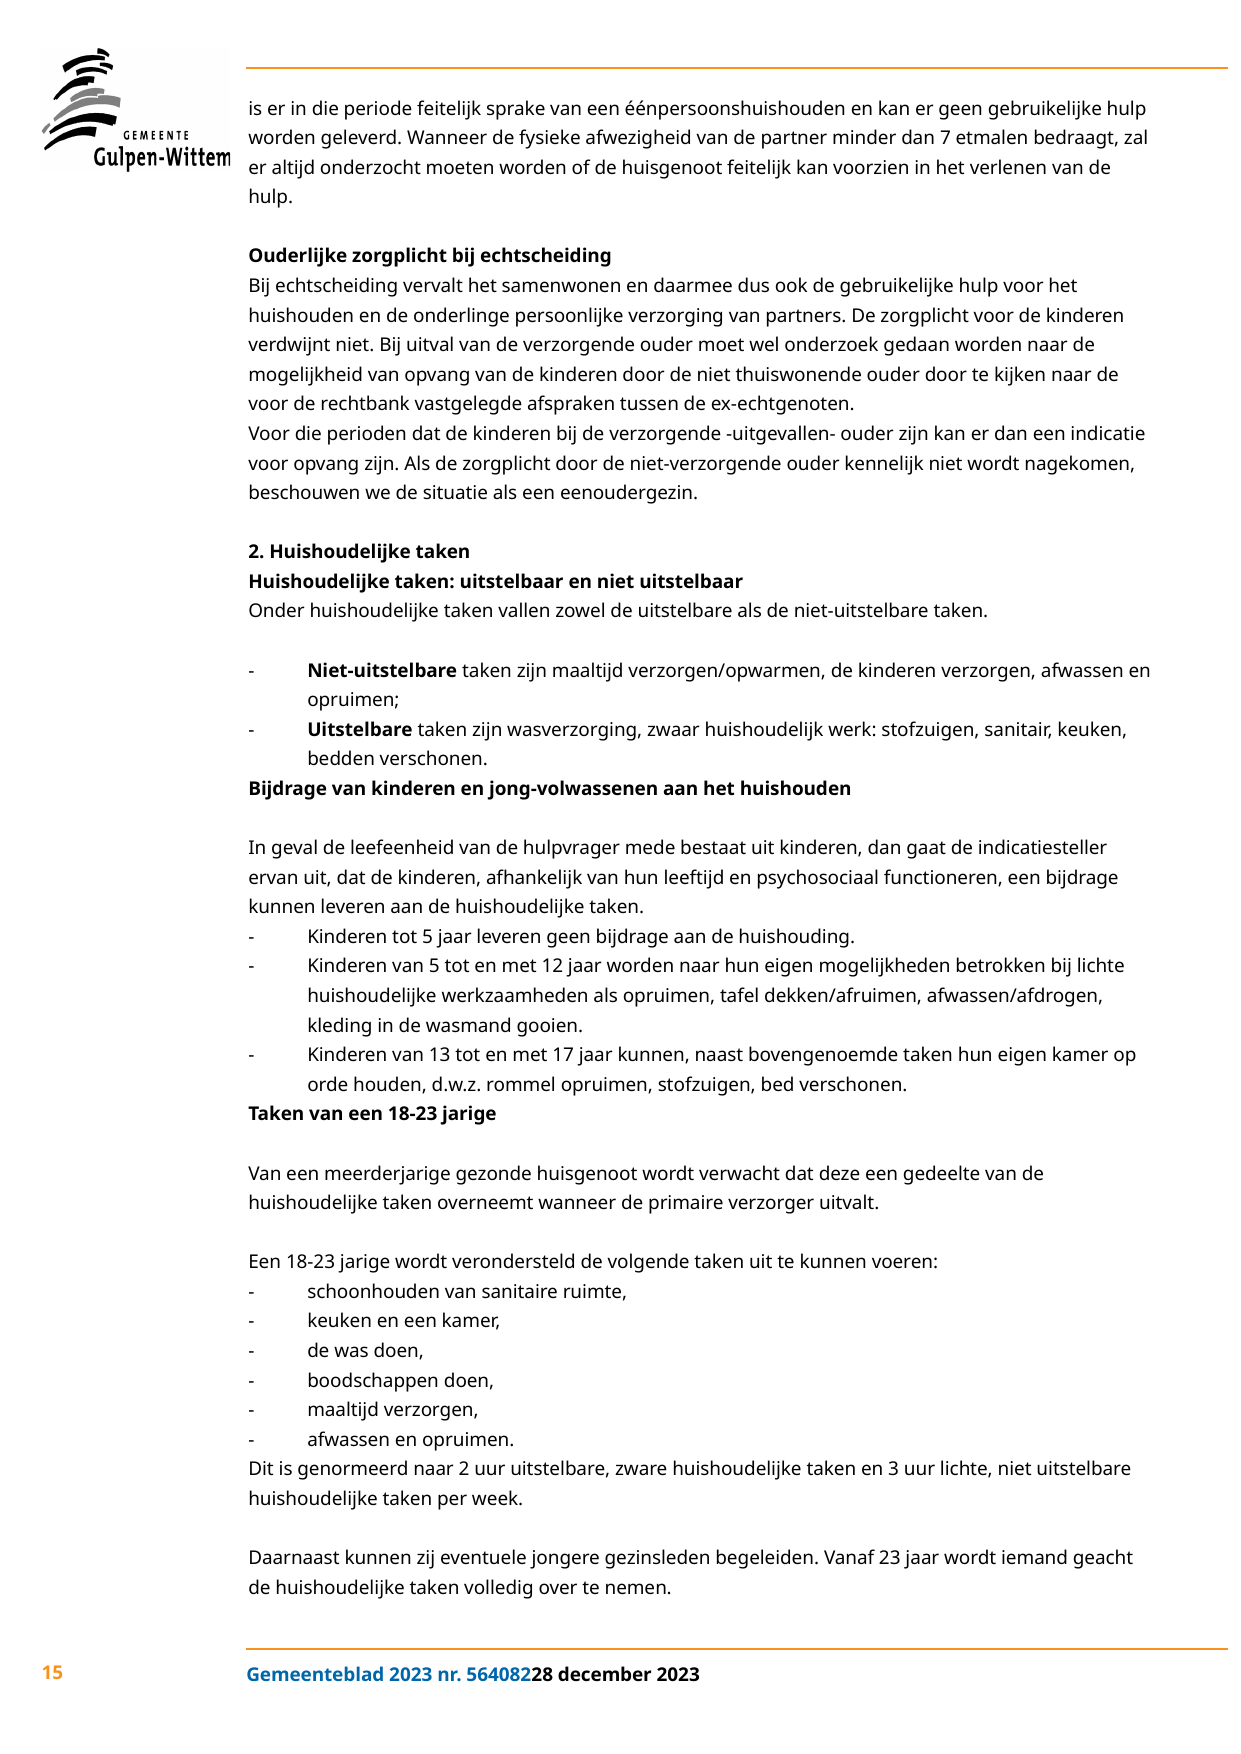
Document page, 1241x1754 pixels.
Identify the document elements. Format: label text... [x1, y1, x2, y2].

list Uitstelbare taken zijn wasverzorging, zwaar huishoudelijk werk: stofzuigen, sanitair, keuken, bedden verschonen. [248, 716, 1152, 771]
list schoonhouden van sanitaire ruimte, [248, 1278, 1152, 1304]
list keuken en een kamer, [248, 1308, 1152, 1333]
list Kinderen van 5 tot en met 12 jaar worden naar hun eigen mogelijkheden betrokken bij lichte huishoudelijke werkzaamheden als opruimen, tafel dekken/afruimen, afwassen/afdrogen, kleding in de wasmand gooien. [248, 953, 1152, 1038]
text In geval de leefeenheid van de hulpvrager mede bestaat uit kinderen, dan gaat de indicatiesteller ervan uit, dat de kinderen, afhankelijk van hun leeftijd en psychosociaal functioneren, een bijdrage kunnen leveren aan de huishoudelijke taken. [248, 834, 1152, 919]
text Bij echtscheiding vervalt het samenwonen en daarmee dus ook de gebruikelijke hulp voor het huishouden en de onderlinge persoonlijke verzorging van partners. De zorgplicht voor de kinderen verdwijnt niet. Bij uitval van de verzorgende ouder moet wel onderzoek gedaan worden naar de mogelijkheid van opvang van de kinderen door de niet thuiswonende ouder door te kijken naar de voor de rechtbank vastgelegde afspraken tussen de ex-echtgenoten. [248, 272, 1152, 416]
list Kinderen van 13 tot en met 17 jaar kunnen, naast bovengenoemde taken hun eigen kamer op orde houden, d.w.z. rommel opruimen, stofzuigen, bed verschonen. [248, 1041, 1152, 1097]
text is er in die periode feitelijk sprake van een éénpersoonshuishouden en kan er geen gebruikelijke hulp worden geleverd. Wanneer de fysieke afwezigheid van de partner minder dan 7 etmalen bedraagt, zal er altijd onderzocht moeten worden of de huisgenoot feitelijk kan voorzien in het verlenen van de hulp. [248, 95, 1152, 209]
text Taken van een 18-23 jarige [248, 1101, 1152, 1126]
text Voor die perioden dat de kinderen bij de verzorgende -uitgevallen- ouder zijn kan er dan een indicatie voor opvang zijn. Als de zorgplicht door de niet-verzorgende ouder kennelijk niet wordt nagekomen, beschouwen we de situatie als een eenoudergezin. [248, 420, 1152, 505]
text 2. Huishoudelijke taken [248, 538, 1152, 564]
text Een 18-23 jarige wordt verondersteld de volgende taken uit te kunnen voeren: [248, 1248, 1152, 1274]
text Dit is genormeerd naar 2 uur uitstelbare, zware huishoudelijke taken en 3 uur lichte, niet uitstelbare huishoudelijke taken per week. [248, 1456, 1152, 1511]
list maaltijd verzorgen, [248, 1396, 1152, 1422]
text Ouderlijke zorgplicht bij echtscheiding [248, 243, 1152, 268]
text Bijdrage van kinderen en jong-volwassenen aan het huishouden [248, 775, 1152, 801]
picture [41, 47, 231, 172]
list Niet-uitstelbare taken zijn maaltijd verzorgen/opwarmen, de kinderen verzorgen, afwassen en opruimen; [248, 657, 1152, 712]
list boodschappen doen, [248, 1367, 1152, 1393]
list Kinderen tot 5 jaar leveren geen bijdrage aan de huishouding. [248, 923, 1152, 949]
text Daarnaast kunnen zij eventuele jongere gezinsleden begeleiden. Vanaf 23 jaar wordt iemand geacht de huishoudelijke taken volledig over te nemen. [248, 1544, 1152, 1600]
text Onder huishoudelijke taken vallen zowel de uitstelbare als de niet-uitstelbare taken. [248, 598, 1152, 623]
list afwassen en opruimen. [248, 1426, 1152, 1452]
text Huishoudelijke taken: uitstelbaar en niet uitstelbaar [248, 568, 1152, 594]
text Van een meerderjarige gezonde huisgenoot wordt verwacht dat deze een gedeelte van de huishoudelijke taken overneemt wanneer de primaire verzorger uitvalt. [248, 1160, 1152, 1215]
list de was doen, [248, 1337, 1152, 1363]
